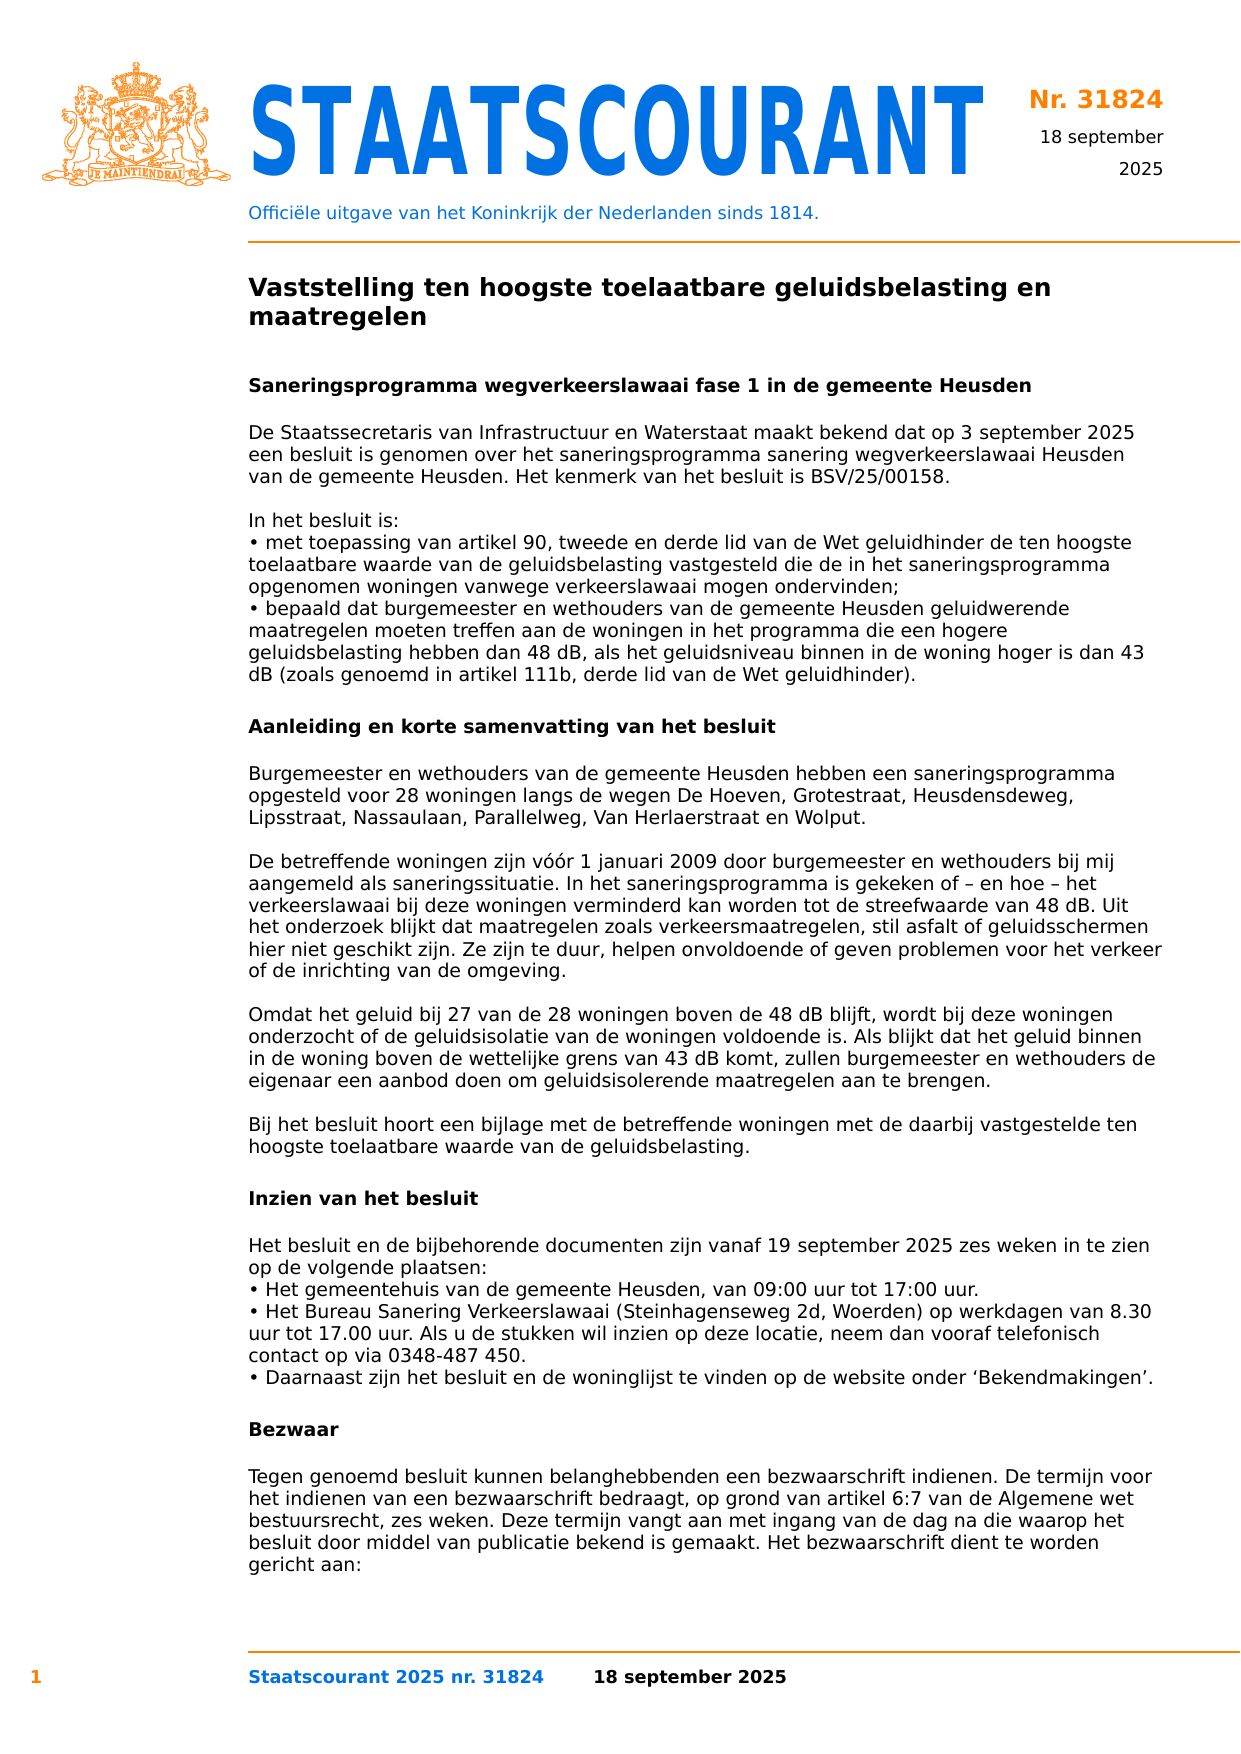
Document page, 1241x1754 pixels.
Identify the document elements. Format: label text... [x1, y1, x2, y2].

text De betreffende woningen zijn vóór 1 januari 2009 door burgemeester en wethouders bij mij aangemeld als saneringssituatie. In het saneringsprogramma is gekeken of – en hoe – het verkeerslawaai bij deze woningen verminderd kan worden tot de streefwaarde van 48 dB. Uit het onderzoek blijkt dat maatregelen zoals verkeersmaatregelen, stil asfalt of geluidsschermen hier niet geschikt zijn. Ze zijn te duur, helpen onvoldoende of geven problemen voor het verkeer of de inrichting van de omgeving. [248, 851, 1163, 982]
text • Het Bureau Sanering Verkeerslawaai (Steinhagenseweg 2d, Woerden) op werkdagen van 8.30 uur tot 17.00 uur. Als u de stukken wil inzien op deze locatie, neem dan vooraf telefonisch contact op via 0348-487 450. [248, 1301, 1163, 1367]
text • Het gemeentehuis van de gemeente Heusden, van 09:00 uur tot 17:00 uur. [248, 1279, 1163, 1301]
text Bij het besluit hoort een bijlage met de betreffende woningen met de daarbij vastgestelde ten hoogste toelaatbare waarde van de geluidsbelasting. [248, 1114, 1163, 1158]
table_cell 18 september [998, 121, 1240, 153]
text Burgemeester en wethouders van de gemeente Heusden hebben een saneringsprogramma opgesteld voor 28 woningen langs de wegen De Hoeven, Grotestraat, Heusdensdeweg, Lipsstraat, Nassaulaan, Parallelweg, Van Herlaerstraat en Wolput. [248, 763, 1163, 829]
table_header [25, 62, 248, 241]
picture [41, 62, 231, 186]
subtitle Bezwaar [248, 1419, 1163, 1441]
table_cell Officiële uitgave van het Koninkrijk der Nederlanden sinds 1814. [248, 203, 1240, 241]
text • met toepassing van artikel 90, tweede en derde lid van de Wet geluidhinder de ten hoogste toelaatbare waarde van de geluidsbelasting vastgesteld die de in het saneringsprogramma opgenomen woningen vanwege verkeerslawaai mogen ondervinden; [248, 532, 1163, 598]
text Omdat het geluid bij 27 van de 28 woningen boven de 48 dB blijft, wordt bij deze woningen onderzocht of de geluidsisolatie van de woningen voldoende is. Als blijkt dat het geluid binnen in de woning boven de wettelijke grens van 43 dB komt, zullen burgemeester en wethouders de eigenaar een aanbod doen om geluidsisolerende maatregelen aan te brengen. [248, 1004, 1163, 1092]
subtitle Vaststelling ten hoogste toelaatbare geluidsbelasting en maatregelen [248, 273, 1163, 331]
text Tegen genoemd besluit kunnen belanghebbenden een bezwaarschrift indienen. De termijn voor het indienen van een bezwaarschrift bedraagt, op grond van artikel 6:7 van de Algemene wet bestuursrecht, zes weken. Deze termijn vangt aan met ingang van de dag na die waarop het besluit door middel van publicatie bekend is gemaakt. Het bezwaarschrift dient te worden gericht aan: [248, 1466, 1163, 1576]
text Het besluit en de bijbehorende documenten zijn vanaf 19 september 2025 zes weken in te zien op de volgende plaatsen: [248, 1235, 1163, 1279]
table_cell 2025 [998, 153, 1240, 203]
text De Staatssecretaris van Infrastructuur en Waterstaat maakt bekend dat op 3 september 2025 een besluit is genomen over het saneringsprogramma sanering wegverkeerslawaai Heusden van de gemeente Heusden. Het kenmerk van het besluit is BSV/25/00158. [248, 422, 1163, 488]
subtitle Saneringsprogramma wegverkeerslawaai fase 1 in de gemeente Heusden [248, 375, 1163, 397]
text • bepaald dat burgemeester en wethouders van de gemeente Heusden geluidwerende maatregelen moeten treffen aan de woningen in het programma die een hogere geluidsbelasting hebben dan 48 dB, als het geluidsniveau binnen in de woning hoger is dan 43 dB (zoals genoemd in artikel 111b, derde lid van de Wet geluidhinder). [248, 598, 1163, 686]
table_header Nr. 31824 [998, 62, 1240, 121]
table_header STAATSCOURANT [248, 62, 998, 203]
text In het besluit is: [248, 510, 1163, 532]
subtitle Aanleiding en korte samenvatting van het besluit [248, 716, 1163, 738]
text • Daarnaast zijn het besluit en de woninglijst te vinden op de website onder ‘Bekendmakingen’. [248, 1367, 1163, 1389]
subtitle Inzien van het besluit [248, 1188, 1163, 1210]
